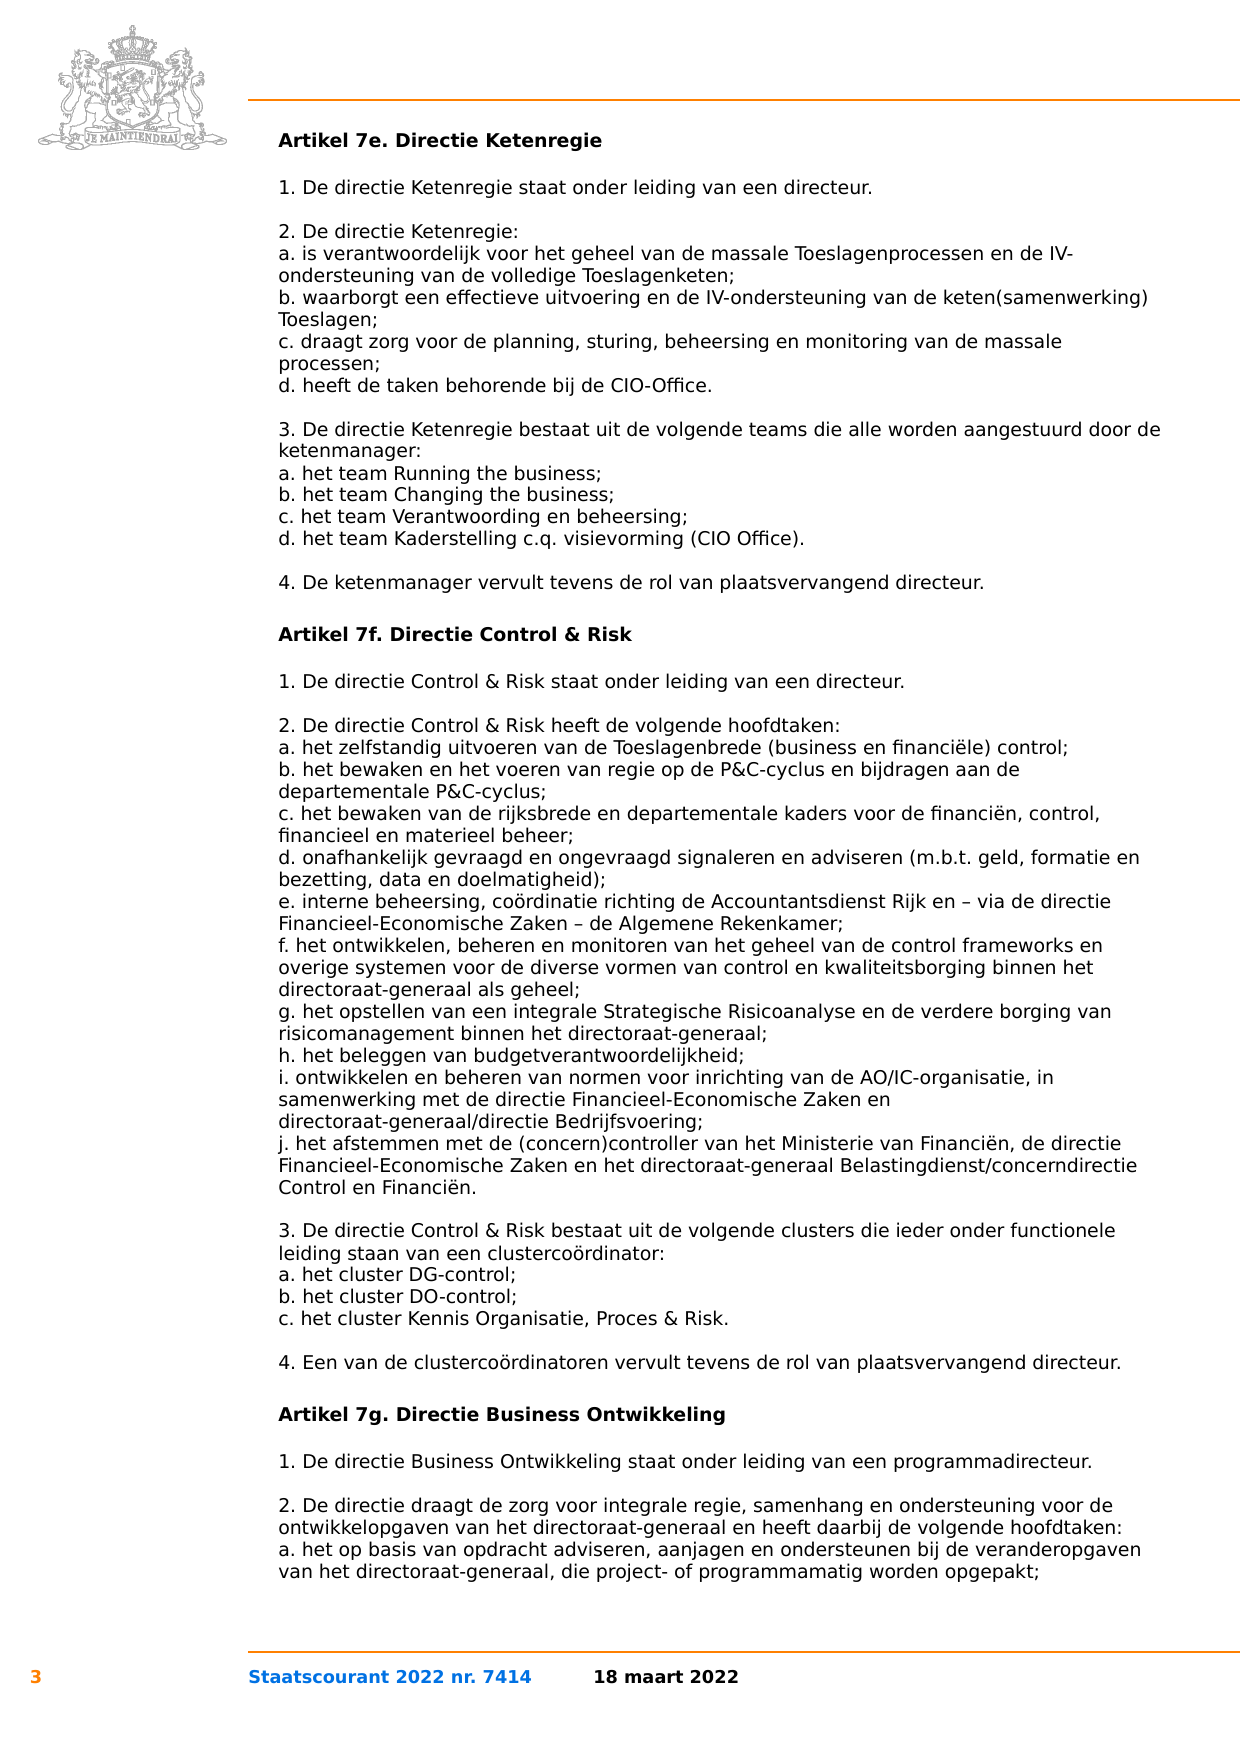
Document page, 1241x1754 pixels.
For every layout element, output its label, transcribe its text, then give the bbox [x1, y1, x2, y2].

text g. het opstellen van een integrale Strategische Risicoanalyse en de verdere borging van risicomanagement binnen het directoraat-generaal; [278, 1001, 1163, 1045]
subtitle Artikel 7g. Directie Business Ontwikkeling [278, 1404, 1163, 1426]
subtitle Artikel 7f. Directie Control & Risk [278, 624, 1163, 646]
text b. het cluster DO-control; [278, 1286, 1163, 1308]
text 3. De directie Ketenregie bestaat uit de volgende teams die alle worden aangestuurd door de ketenmanager: [278, 418, 1163, 462]
text 3. De directie Control & Risk bestaat uit de volgende clusters die ieder onder functionele leiding staan van een clustercoördinator: [278, 1220, 1163, 1264]
text 2. De directie Ketenregie: [278, 221, 1163, 243]
text d. onafhankelijk gevraagd en ongevraagd signaleren en adviseren (m.b.t. geld, formatie en bezetting, data en doelmatigheid); [278, 847, 1163, 891]
text 1. De directie Control & Risk staat onder leiding van een directeur. [278, 671, 1163, 693]
text j. het afstemmen met de (concern)controller van het Ministerie van Financiën, de directie Financieel-Economische Zaken en het directoraat-generaal Belastingdienst/concerndirectie Control en Financiën. [278, 1133, 1163, 1198]
text f. het ontwikkelen, beheren en monitoren van het geheel van de control frameworks en overige systemen voor de diverse vormen van control en kwaliteitsborging binnen het directoraat-generaal als geheel; [278, 935, 1163, 1001]
text c. het bewaken van de rijksbrede en departementale kaders voor de financiën, control, financieel en materieel beheer; [278, 803, 1163, 847]
text d. heeft de taken behorende bij de CIO-Office. [278, 374, 1163, 397]
text b. het team Changing the business; [278, 484, 1163, 506]
text 2. De directie Control & Risk heeft de volgende hoofdtaken: [278, 715, 1163, 737]
text i. ontwikkelen en beheren van normen voor inrichting van de AO/IC-organisatie, in samenwerking met de directie Financieel-Economische Zaken en directoraat-generaal/directie Bedrijfsvoering; [278, 1067, 1163, 1133]
subtitle Artikel 7e. Directie Ketenregie [278, 130, 1163, 152]
text a. het team Running the business; [278, 462, 1163, 484]
text b. waarborgt een effectieve uitvoering en de IV-ondersteuning van de keten(samenwerking) Toeslagen; [278, 287, 1163, 331]
text c. het team Verantwoording en beheersing; [278, 506, 1163, 528]
text 1. De directie Ketenregie staat onder leiding van een directeur. [278, 177, 1163, 199]
text 4. Een van de clustercoördinatoren vervult tevens de rol van plaatsvervangend directeur. [278, 1352, 1163, 1374]
text 2. De directie draagt de zorg voor integrale regie, samenhang en ondersteuning voor de ontwikkelopgaven van het directoraat-generaal en heeft daarbij de volgende hoofdtaken: [278, 1495, 1163, 1539]
text d. het team Kaderstelling c.q. visievorming (CIO Office). [278, 528, 1163, 550]
text e. interne beheersing, coördinatie richting de Accountantsdienst Rijk en – via de directie Financieel-Economische Zaken – de Algemene Rekenkamer; [278, 891, 1163, 935]
text 1. De directie Business Ontwikkeling staat onder leiding van een programmadirecteur. [278, 1451, 1163, 1473]
text c. het cluster Kennis Organisatie, Proces & Risk. [278, 1308, 1163, 1330]
text a. het cluster DG-control; [278, 1264, 1163, 1286]
text 4. De ketenmanager vervult tevens de rol van plaatsvervangend directeur. [278, 572, 1163, 594]
text a. het zelfstandig uitvoeren van de Toeslagenbrede (business en financiële) control; [278, 737, 1163, 759]
text a. is verantwoordelijk voor het geheel van de massale Toeslagenprocessen en de IV-ondersteuning van de volledige Toeslagenketen; [278, 243, 1163, 287]
picture [38, 25, 227, 150]
text b. het bewaken en het voeren van regie op de P&C-cyclus en bijdragen aan de departementale P&C-cyclus; [278, 759, 1163, 803]
text a. het op basis van opdracht adviseren, aanjagen en ondersteunen bij de veranderopgaven van het directoraat-generaal, die project- of programmamatig worden opgepakt; [278, 1539, 1163, 1583]
text c. draagt zorg voor de planning, sturing, beheersing en monitoring van de massale processen; [278, 331, 1163, 374]
text h. het beleggen van budgetverantwoordelijkheid; [278, 1045, 1163, 1067]
